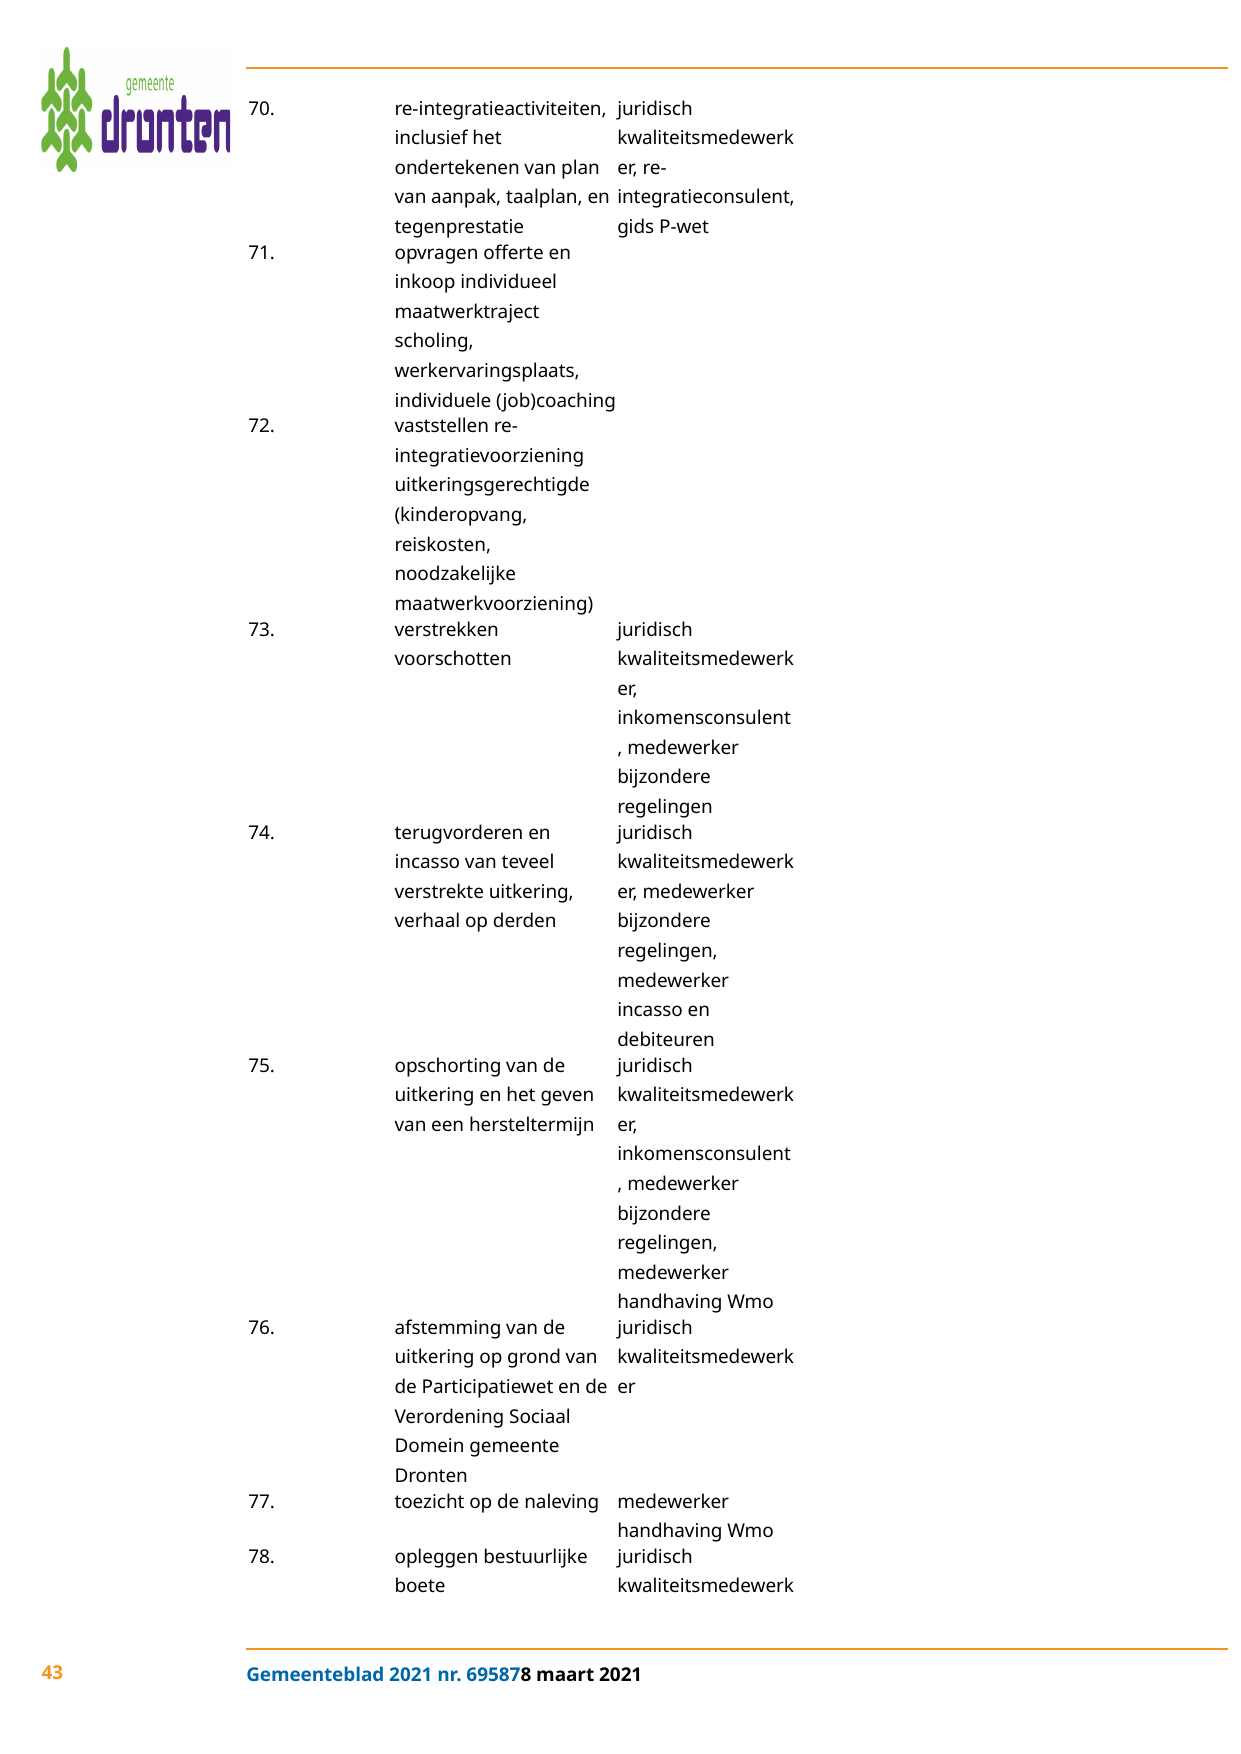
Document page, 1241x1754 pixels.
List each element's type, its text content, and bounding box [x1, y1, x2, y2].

table_cell [795, 1314, 1152, 1488]
table_cell 70. [248, 95, 394, 239]
table_cell toezicht op de naleving [394, 1488, 617, 1543]
table_cell 75. [248, 1052, 394, 1314]
table_cell afstemming van de uitkering op grond van de Participatiewet en de Verordening Sociaal Domein gemeente Dronten [394, 1314, 617, 1488]
table_cell [795, 95, 1152, 616]
table_cell juridisch kwaliteitsmedewerk [617, 1543, 795, 1598]
table_cell [795, 1543, 1152, 1598]
table_cell 71. [248, 239, 394, 412]
picture [41, 47, 231, 172]
table_cell opschorting van de uitkering en het geven van een hersteltermijn [394, 1052, 617, 1314]
table_cell opvragen offerte en inkoop individueel maatwerktraject scholing, werkervaringsplaats, individuele (job)coaching [394, 239, 617, 412]
table_cell 73. [248, 616, 394, 819]
table_cell re-integratieactiviteiten, inclusief het ondertekenen van plan van aanpak, taalplan, en tegenprestatie [394, 95, 617, 239]
table_cell [795, 1052, 1152, 1314]
table_cell juridisch kwaliteitsmedewerker [617, 1314, 795, 1488]
table_cell [795, 819, 1152, 1052]
table_cell [795, 616, 1152, 819]
table_cell juridisch kwaliteitsmedewerker, inkomensconsulent, medewerker bijzondere regelingen [617, 616, 795, 819]
table_cell juridisch kwaliteitsmedewerker, medewerker bijzondere regelingen, medewerker incasso en debiteuren [617, 819, 795, 1052]
table_cell 76. [248, 1314, 394, 1488]
table_cell vaststellen re-integratievoorziening uitkeringsgerechtigde (kinderopvang, reiskosten, noodzakelijke maatwerkvoorziening) [394, 413, 617, 616]
table_cell opleggen bestuurlijke boete [394, 1543, 617, 1598]
table_cell verstrekken voorschotten [394, 616, 617, 819]
table_cell terugvorderen en incasso van teveel verstrekte uitkering, verhaal op derden [394, 819, 617, 1052]
table_cell 72. [248, 413, 394, 616]
table_cell 74. [248, 819, 394, 1052]
table_cell [795, 1488, 1152, 1543]
table_cell medewerker handhaving Wmo [617, 1488, 795, 1543]
table_cell juridisch kwaliteitsmedewerker, re-integratieconsulent, gids P-wet [617, 95, 795, 616]
table_cell 77. [248, 1488, 394, 1543]
table_cell juridisch kwaliteitsmedewerker, inkomensconsulent, medewerker bijzondere regelingen, medewerker handhaving Wmo [617, 1052, 795, 1314]
table_cell 78. [248, 1543, 394, 1598]
